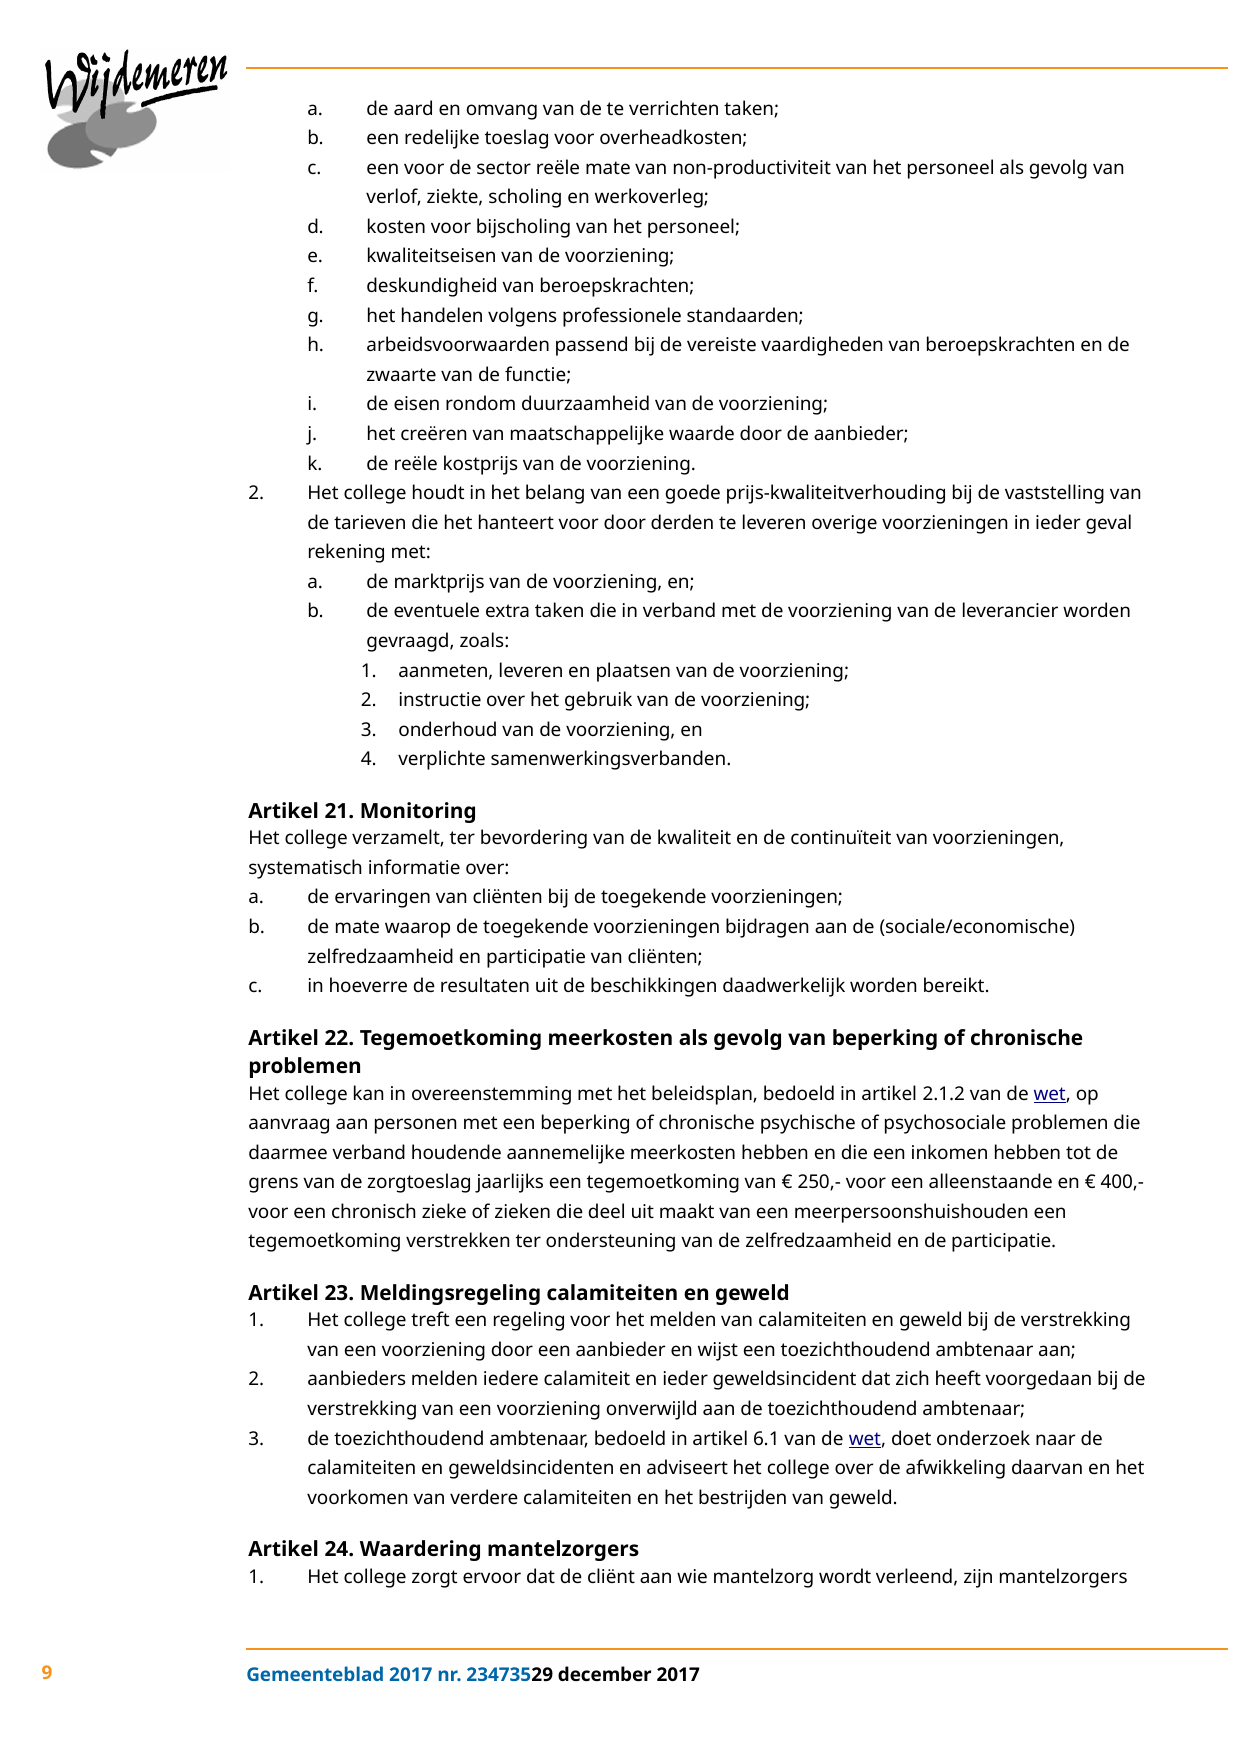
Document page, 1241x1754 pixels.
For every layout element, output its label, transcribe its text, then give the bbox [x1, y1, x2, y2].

text Artikel 21. Monitoring [248, 796, 1152, 824]
list de reële kostprijs van de voorziening. [307, 450, 1152, 476]
list de marktprijs van de voorziening, en; [307, 568, 1152, 594]
list onderhoud van de voorziening, en [361, 716, 1152, 742]
list Het college houdt in het belang van een goede prijs-kwaliteitverhouding bij de vaststelling van de tarieven die het hanteert voor door derden te leveren overige voorzieningen in ieder geval rekening met: [248, 479, 1152, 564]
list een redelijke toeslag voor overheadkosten; [307, 124, 1152, 150]
list een voor de sector reële mate van non-productiviteit van het personeel als gevolg van verlof, ziekte, scholing en werkoverleg; [307, 154, 1152, 209]
list verplichte samenwerkingsverbanden. [361, 746, 1152, 771]
list de eisen rondom duurzaamheid van de voorziening; [307, 391, 1152, 416]
list de aard en omvang van de te verrichten taken; [307, 95, 1152, 121]
text Het college kan in overeenstemming met het beleidsplan, bedoeld in artikel 2.1.2 van de wet, op aanvraag aan personen met een beperking of chronische psychische of psychosociale problemen die daarmee verband houdende aannemelijke meerkosten hebben en die een inkomen hebben tot de grens van de zorgtoeslag jaarlijks een tegemoetkoming van € 250,- voor een alleenstaande en € 400,- voor een chronisch zieke of zieken die deel uit maakt van een meerpersoonshuishouden een tegemoetkoming verstrekken ter ondersteuning van de zelfredzaamheid en de participatie. [248, 1080, 1152, 1253]
list aanmeten, leveren en plaatsen van de voorziening; [361, 657, 1152, 683]
list arbeidsvoorwaarden passend bij de vereiste vaardigheden van beroepskrachten en de zwaarte van de functie; [307, 331, 1152, 387]
list het handelen volgens professionele standaarden; [307, 302, 1152, 328]
text Artikel 24. Waardering mantelzorgers [248, 1534, 1152, 1563]
list de mate waarop de toegekende voorzieningen bijdragen aan de (sociale/economische) zelfredzaamheid en participatie van cliënten; [248, 913, 1152, 968]
list in hoeverre de resultaten uit de beschikkingen daadwerkelijk worden bereikt. [248, 972, 1152, 998]
list kwaliteitseisen van de voorziening; [307, 243, 1152, 268]
list de toezichthoudend ambtenaar, bedoeld in artikel 6.1 van de wet, doet onderzoek naar de calamiteiten en geweldsincidenten en adviseert het college over de afwikkeling daarvan en het voorkomen van verdere calamiteiten en het bestrijden van geweld. [248, 1425, 1152, 1510]
picture [41, 47, 231, 172]
list de ervaringen van cliënten bij de toegekende voorzieningen; [248, 884, 1152, 909]
text Het college verzamelt, ter bevordering van de kwaliteit en de continuïteit van voorzieningen, systematisch informatie over: [248, 824, 1152, 880]
list kosten voor bijscholing van het personeel; [307, 213, 1152, 239]
list de eventuele extra taken die in verband met de voorziening van de leverancier worden gevraagd, zoals: [307, 598, 1152, 653]
list Het college zorgt ervoor dat de cliënt aan wie mantelzorg wordt verleend, zijn mantelzorgers [248, 1563, 1152, 1588]
list instructie over het gebruik van de voorziening; [361, 686, 1152, 712]
text Artikel 22. Tegemoetkoming meerkosten als gevolg van beperking of chronische problemen [248, 1023, 1152, 1080]
list deskundigheid van beroepskrachten; [307, 272, 1152, 298]
list Het college treft een regeling voor het melden van calamiteiten en geweld bij de verstrekking van een voorziening door een aanbieder en wijst een toezichthoudend ambtenaar aan; [248, 1306, 1152, 1362]
text Artikel 23. Meldingsregeling calamiteiten en geweld [248, 1278, 1152, 1306]
list aanbieders melden iedere calamiteit en ieder geweldsincident dat zich heeft voorgedaan bij de verstrekking van een voorziening onverwijld aan de toezichthoudend ambtenaar; [248, 1366, 1152, 1421]
list het creëren van maatschappelijke waarde door de aanbieder; [307, 420, 1152, 446]
